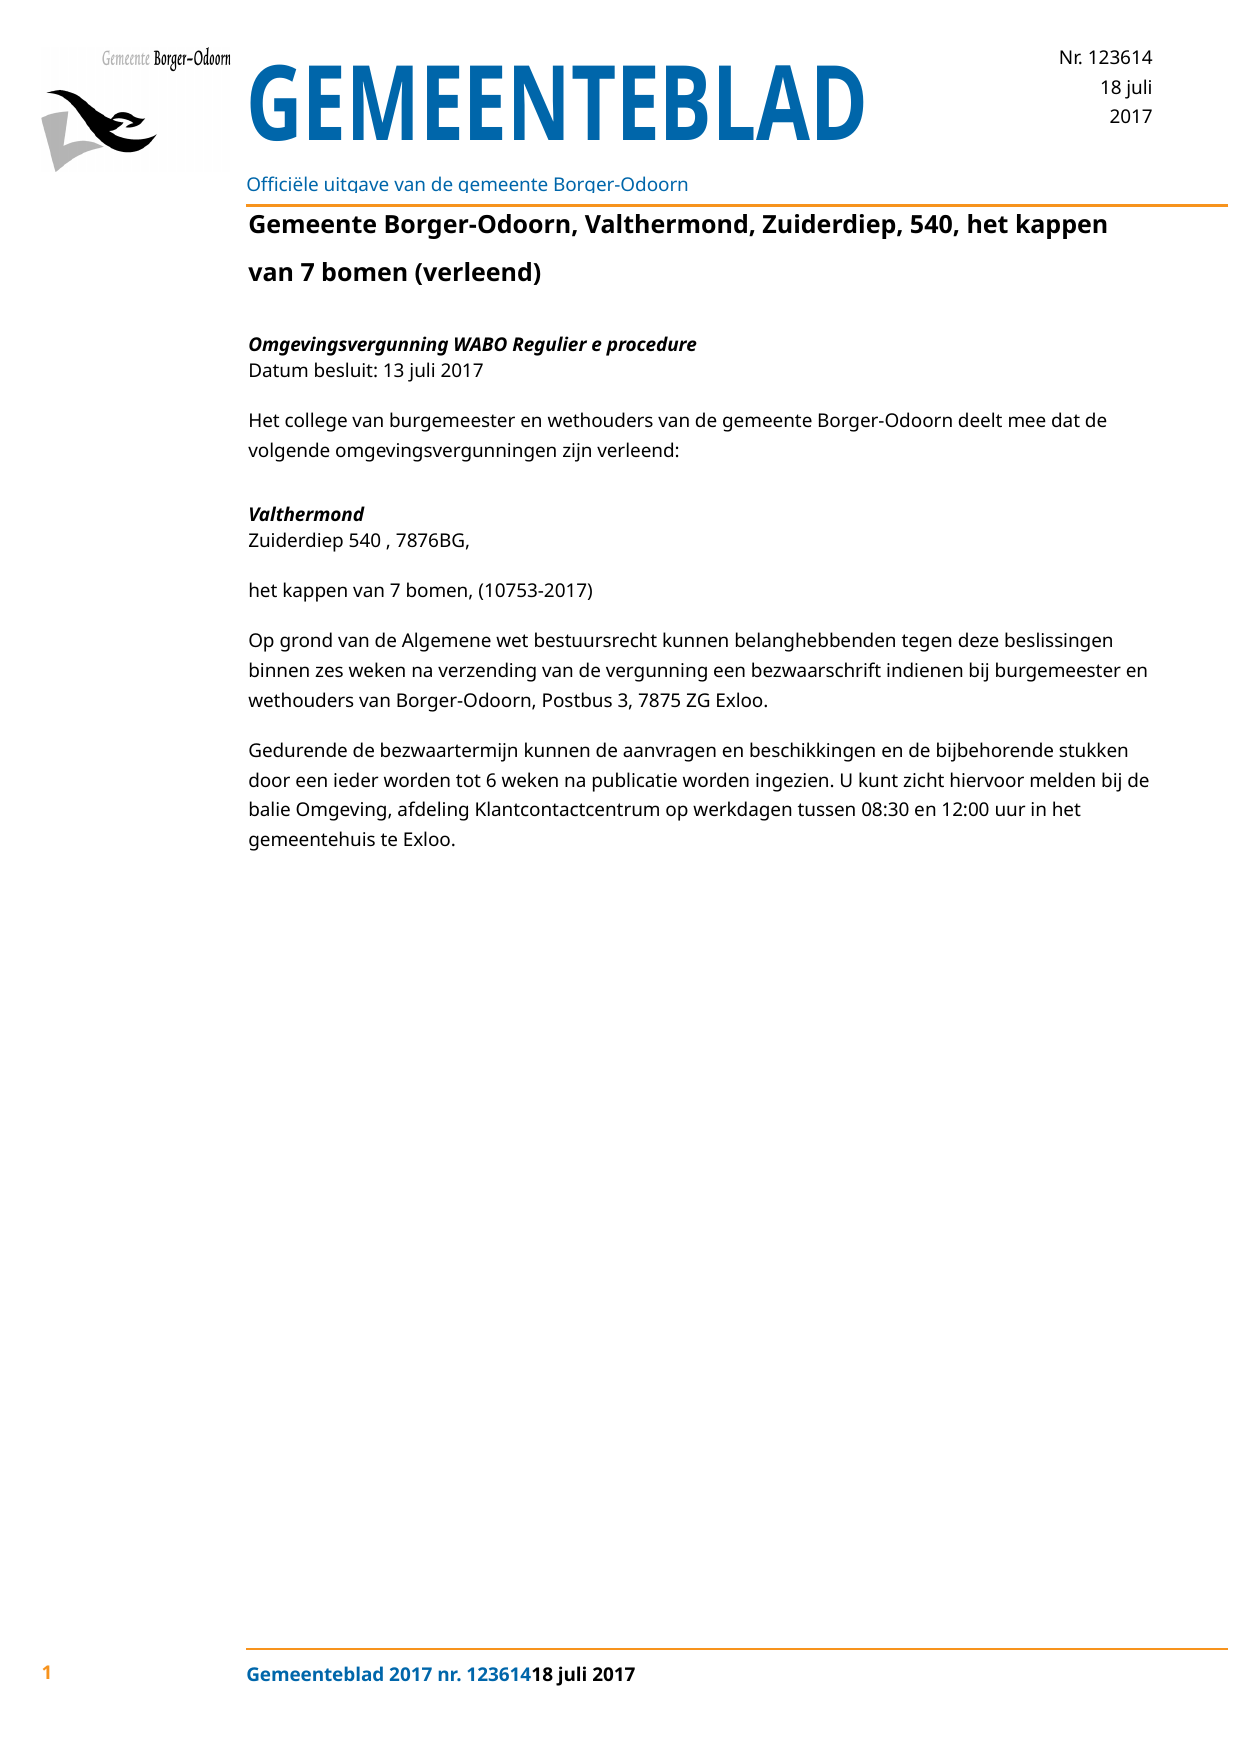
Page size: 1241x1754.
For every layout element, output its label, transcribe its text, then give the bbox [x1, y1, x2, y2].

text Valthermond [248, 501, 1152, 527]
text Zuiderdiep 540 , 7876BG, [248, 527, 1152, 553]
text Omgevingsvergunning WABO Regulier e procedure [248, 331, 1152, 357]
text Datum besluit: 13 juli 2017 [248, 357, 1152, 383]
text Gedurende de bezwaartermijn kunnen de aanvragen en beschikkingen en de bijbehorende stukken door een ieder worden tot 6 weken na publicatie worden ingezien. U kunt zicht hiervoor melden bij de balie Omgeving, afdeling Klantcontactcentrum op werkdagen tussen 08:30 en 12:00 uur in het gemeentehuis te Exloo. [248, 737, 1152, 852]
text Het college van burgemeester en wethouders van de gemeente Borger-Odoorn deelt mee dat de volgende omgevingsvergunningen zijn verleend: [248, 408, 1152, 463]
text het kappen van 7 bomen, (10753-2017) [248, 577, 1152, 603]
text Gemeente Borger-Odoorn, Valthermond, Zuiderdiep, 540, het kappen van 7 bomen (verleend) [248, 207, 1152, 288]
text Op grond van de Algemene wet bestuursrecht kunnen belanghebbenden tegen deze beslissingen binnen zes weken na verzending van de vergunning een bezwaarschrift indienen bij burgemeester en wethouders van Borger-Odoorn, Postbus 3, 7875 ZG Exloo. [248, 628, 1152, 713]
picture [41, 47, 231, 172]
